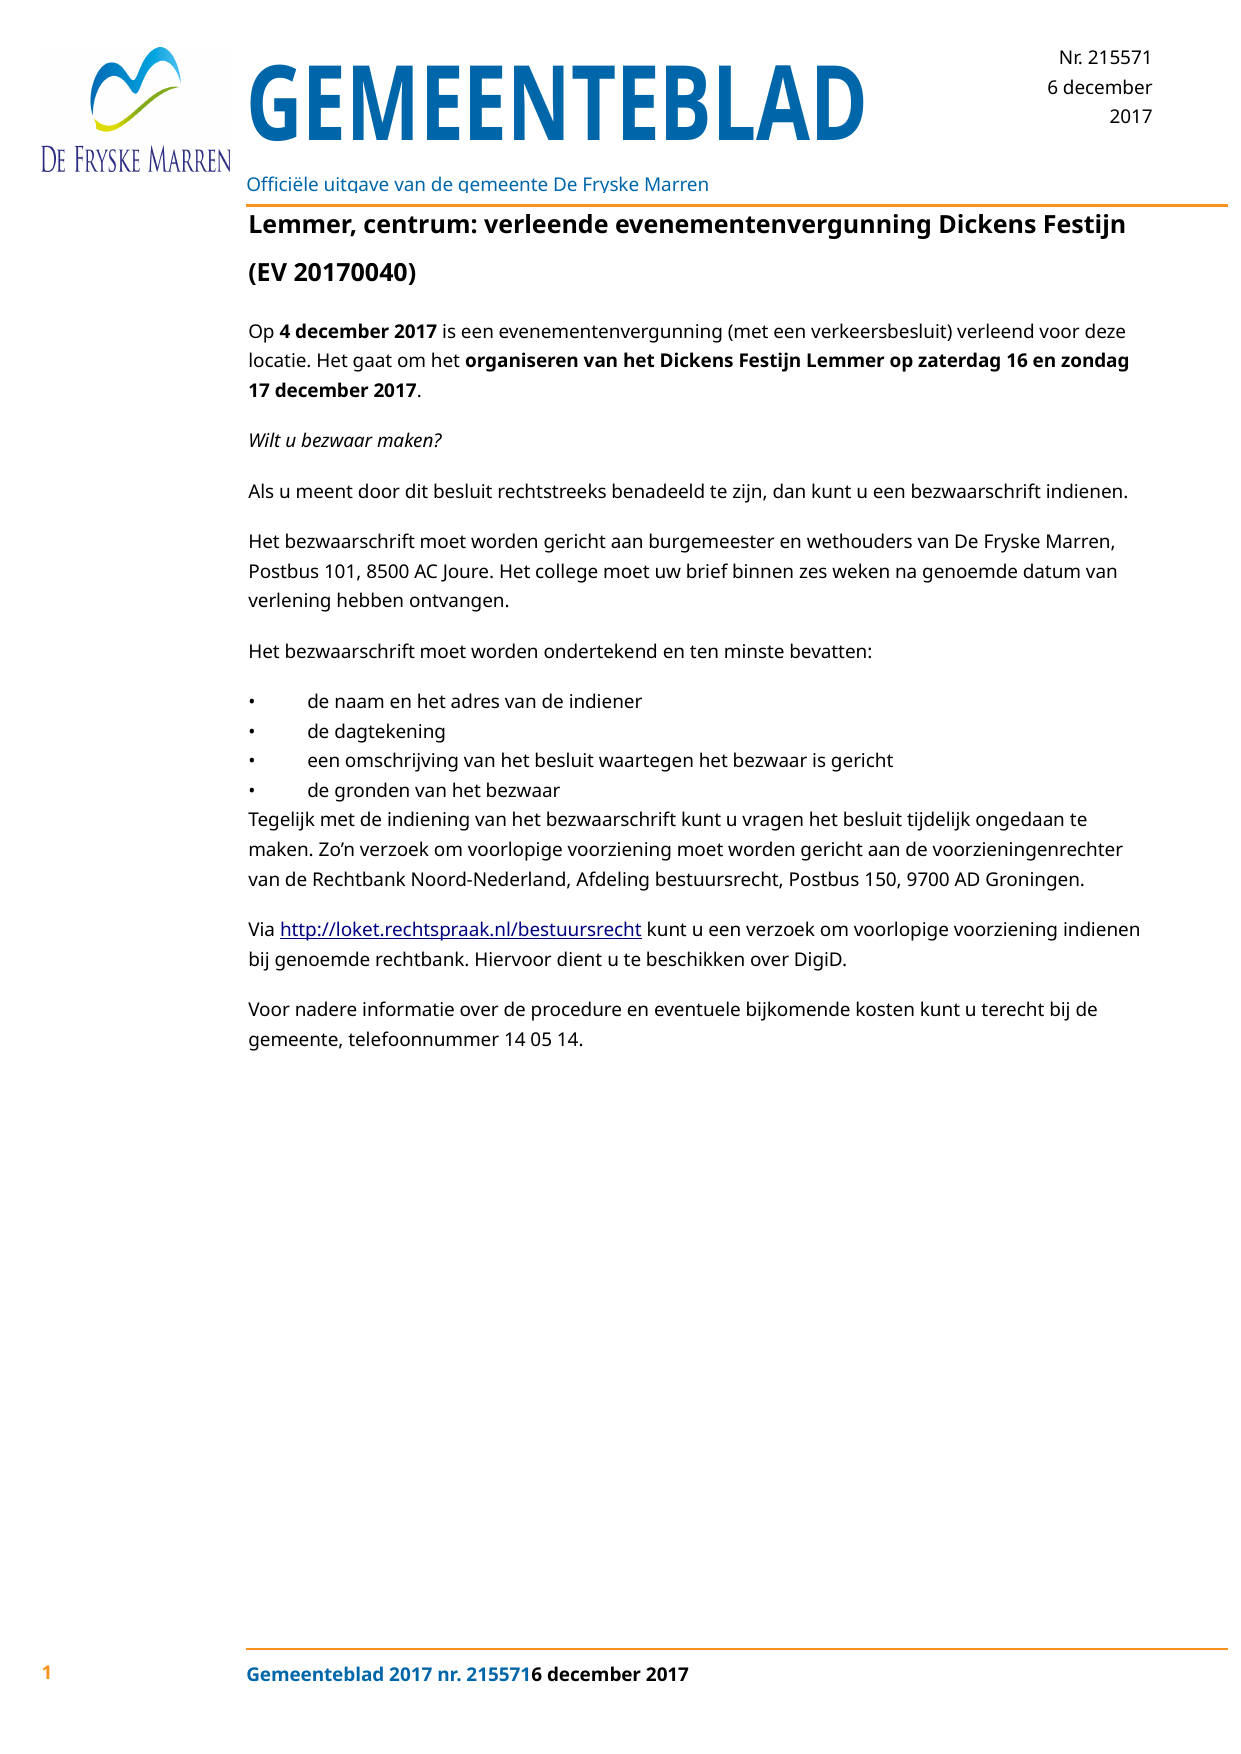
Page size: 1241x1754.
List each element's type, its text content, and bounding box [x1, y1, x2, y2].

picture [41, 47, 231, 172]
text Tegelijk met de indiening van het bezwaarschrift kunt u vragen het besluit tijdelijk ongedaan te maken. Zo’n verzoek om voorlopige voorziening moet worden gericht aan de voorzieningenrechter van de Rechtbank Noord-Nederland, Afdeling bestuursrecht, Postbus 150, 9700 AD Groningen. [248, 807, 1152, 892]
text Lemmer, centrum: verleende evenementenvergunning Dickens Festijn (EV 20170040) [248, 207, 1152, 288]
text Op 4 december 2017 is een evenementenvergunning (met een verkeersbesluit) verleend voor deze locatie. Het gaat om het organiseren van het Dickens Festijn Lemmer op zaterdag 16 en zondag 17 december 2017. [248, 318, 1152, 403]
text Als u meent door dit besluit rechtstreeks benadeeld te zijn, dan kunt u een bezwaarschrift indienen. [248, 478, 1152, 504]
text Wilt u bezwaar maken? [248, 427, 1152, 453]
text Het bezwaarschrift moet worden ondertekend en ten minste bevatten: [248, 638, 1152, 664]
list de naam en het adres van de indiener [248, 688, 1152, 714]
text Het bezwaarschrift moet worden gericht aan burgemeester en wethouders van De Fryske Marren, Postbus 101, 8500 AC Joure. Het college moet uw brief binnen zes weken na genoemde datum van verlening hebben ontvangen. [248, 528, 1152, 613]
list een omschrijving van het besluit waartegen het bezwaar is gericht [248, 747, 1152, 773]
text Via http://loket.rechtspraak.nl/bestuursrecht kunt u een verzoek om voorlopige voorziening indienen bij genoemde rechtbank. Hiervoor dient u te beschikken over DigiD. [248, 916, 1152, 972]
list de dagtekening [248, 718, 1152, 744]
list de gronden van het bezwaar [248, 777, 1152, 803]
text Voor nadere informatie over de procedure en eventuele bijkomende kosten kunt u terecht bij de gemeente, telefoonnummer 14 05 14. [248, 996, 1152, 1052]
